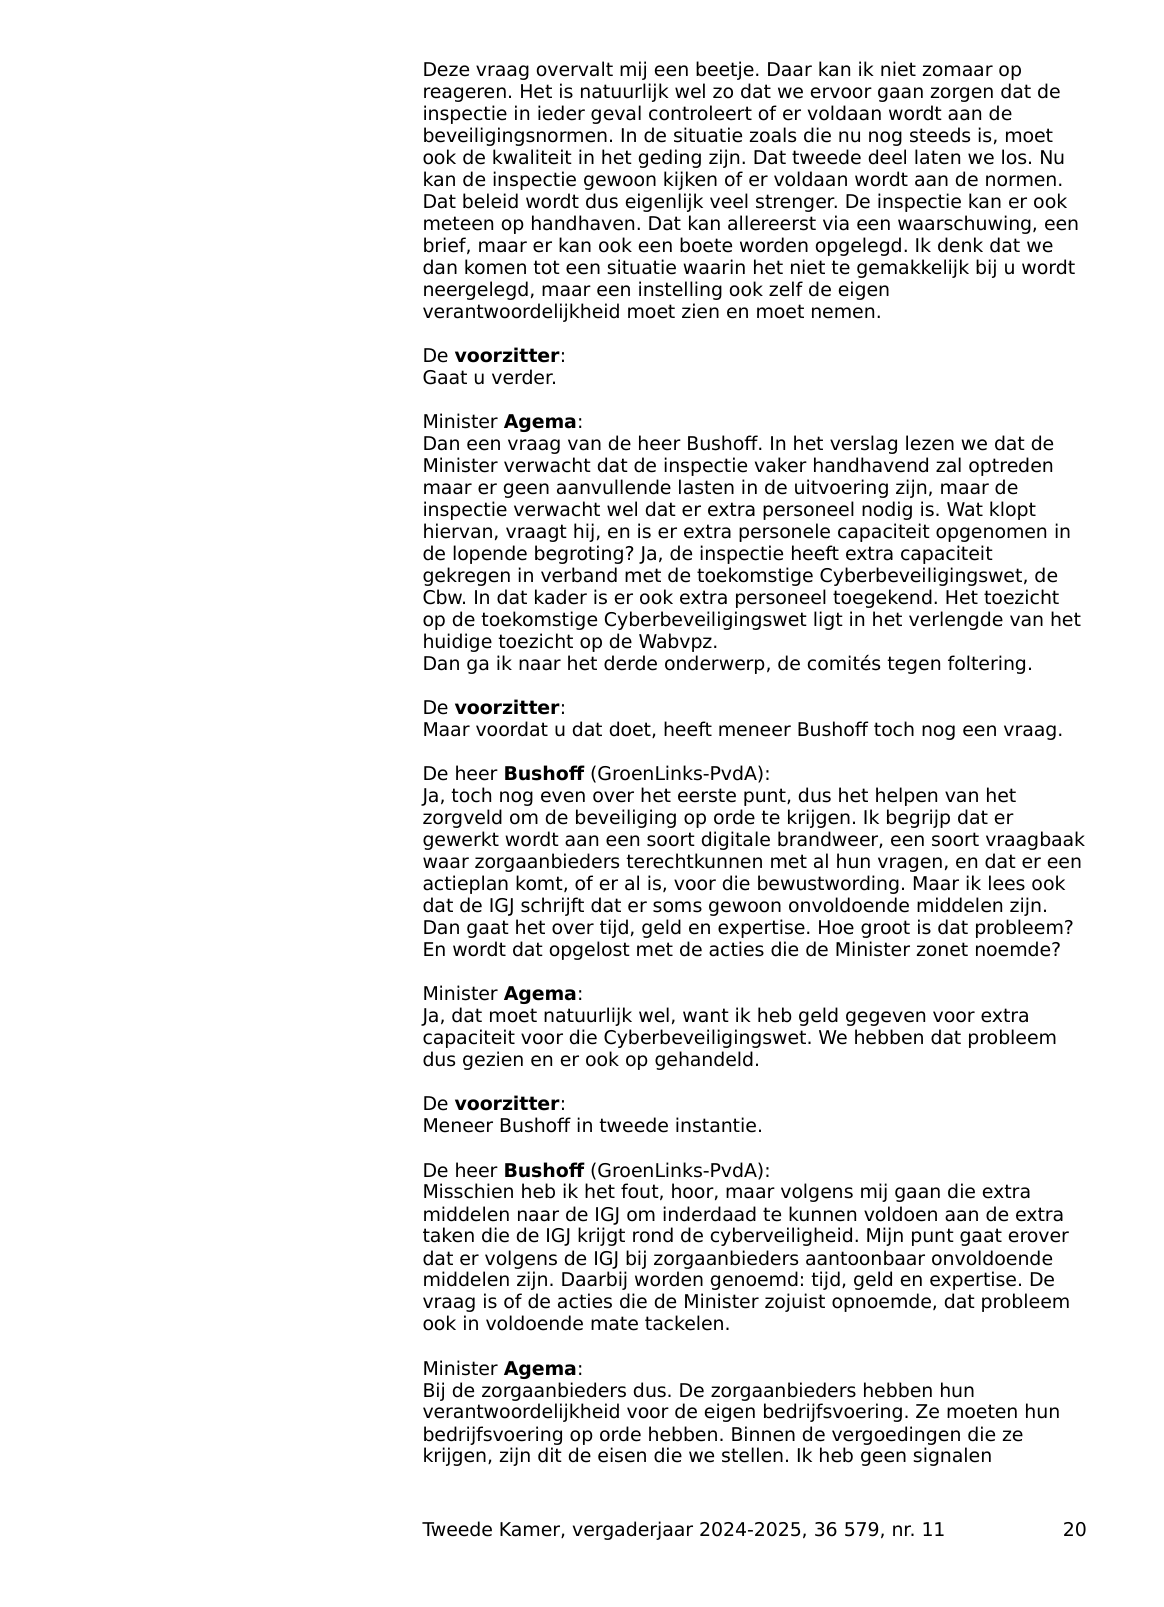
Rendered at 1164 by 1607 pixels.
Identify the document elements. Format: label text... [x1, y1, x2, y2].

text Deze vraag overvalt mij een beetje. Daar kan ik niet zomaar op reageren. Het is natuurlijk wel zo dat we ervoor gaan zorgen dat de inspectie in ieder geval controleert of er voldaan wordt aan de beveiligingsnormen. In de situatie zoals die nu nog steeds is, moet ook de kwaliteit in het geding zijn. Dat tweede deel laten we los. Nu kan de inspectie gewoon kijken of er voldaan wordt aan de normen. Dat beleid wordt dus eigenlijk veel strenger. De inspectie kan er ook meteen op handhaven. Dat kan allereerst via een waarschuwing, een brief, maar er kan ook een boete worden opgelegd. Ik denk dat we dan komen tot een situatie waarin het niet te gemakkelijk bij u wordt neergelegd, maar een instelling ook zelf de eigen verantwoordelijkheid moet zien en moet nemen. [422, 59, 1087, 323]
text Minister Agema: [422, 411, 1087, 433]
text Misschien heb ik het fout, hoor, maar volgens mij gaan die extra middelen naar de IGJ om inderdaad te kunnen voldoen aan de extra taken die de IGJ krijgt rond de cyberveiligheid. Mijn punt gaat erover dat er volgens de IGJ bij zorgaanbieders aantoonbaar onvoldoende middelen zijn. Daarbij worden genoemd: tijd, geld en expertise. De vraag is of de acties die de Minister zojuist opnoemde, dat probleem ook in voldoende mate tackelen. [422, 1181, 1087, 1335]
text De heer Bushoff (GroenLinks-PvdA): [422, 763, 1087, 785]
text Dan een vraag van de heer Bushoff. In het verslag lezen we dat de Minister verwacht dat de inspectie vaker handhavend zal optreden maar er geen aanvullende lasten in de uitvoering zijn, maar de inspectie verwacht wel dat er extra personeel nodig is. Wat klopt hiervan, vraagt hij, en is er extra personele capaciteit opgenomen in de lopende begroting? Ja, de inspectie heeft extra capaciteit gekregen in verband met de toekomstige Cyberbeveiligingswet, de Cbw. In dat kader is er ook extra personeel toegekend. Het toezicht op de toekomstige Cyberbeveiligingswet ligt in het verlengde van het huidige toezicht op de Wabvpz. [422, 433, 1087, 653]
text Minister Agema: [422, 983, 1087, 1005]
text De voorzitter: [422, 345, 1087, 367]
text Gaat u verder. [422, 367, 1087, 389]
text De voorzitter: [422, 697, 1087, 719]
text Meneer Bushoff in tweede instantie. [422, 1115, 1087, 1137]
text Ja, toch nog even over het eerste punt, dus het helpen van het zorgveld om de beveiliging op orde te krijgen. Ik begrijp dat er gewerkt wordt aan een soort digitale brandweer, een soort vraagbaak waar zorgaanbieders terechtkunnen met al hun vragen, en dat er een actieplan komt, of er al is, voor die bewustwording. Maar ik lees ook dat de IGJ schrijft dat er soms gewoon onvoldoende middelen zijn. Dan gaat het over tijd, geld en expertise. Hoe groot is dat probleem? En wordt dat opgelost met de acties die de Minister zonet noemde? [422, 785, 1087, 961]
text Ja, dat moet natuurlijk wel, want ik heb geld gegeven voor extra capaciteit voor die Cyberbeveiligingswet. We hebben dat probleem dus gezien en er ook op gehandeld. [422, 1005, 1087, 1071]
text Maar voordat u dat doet, heeft meneer Bushoff toch nog een vraag. [422, 719, 1087, 741]
text De heer Bushoff (GroenLinks-PvdA): [422, 1159, 1087, 1181]
text Minister Agema: [422, 1357, 1087, 1379]
text De voorzitter: [422, 1093, 1087, 1115]
text Dan ga ik naar het derde onderwerp, de comités tegen foltering. [422, 653, 1087, 675]
text Bij de zorgaanbieders dus. De zorgaanbieders hebben hun verantwoordelijkheid voor de eigen bedrijfsvoering. Ze moeten hun bedrijfsvoering op orde hebben. Binnen de vergoedingen die ze krijgen, zijn dit de eisen die we stellen. Ik heb geen signalen [422, 1379, 1087, 1467]
